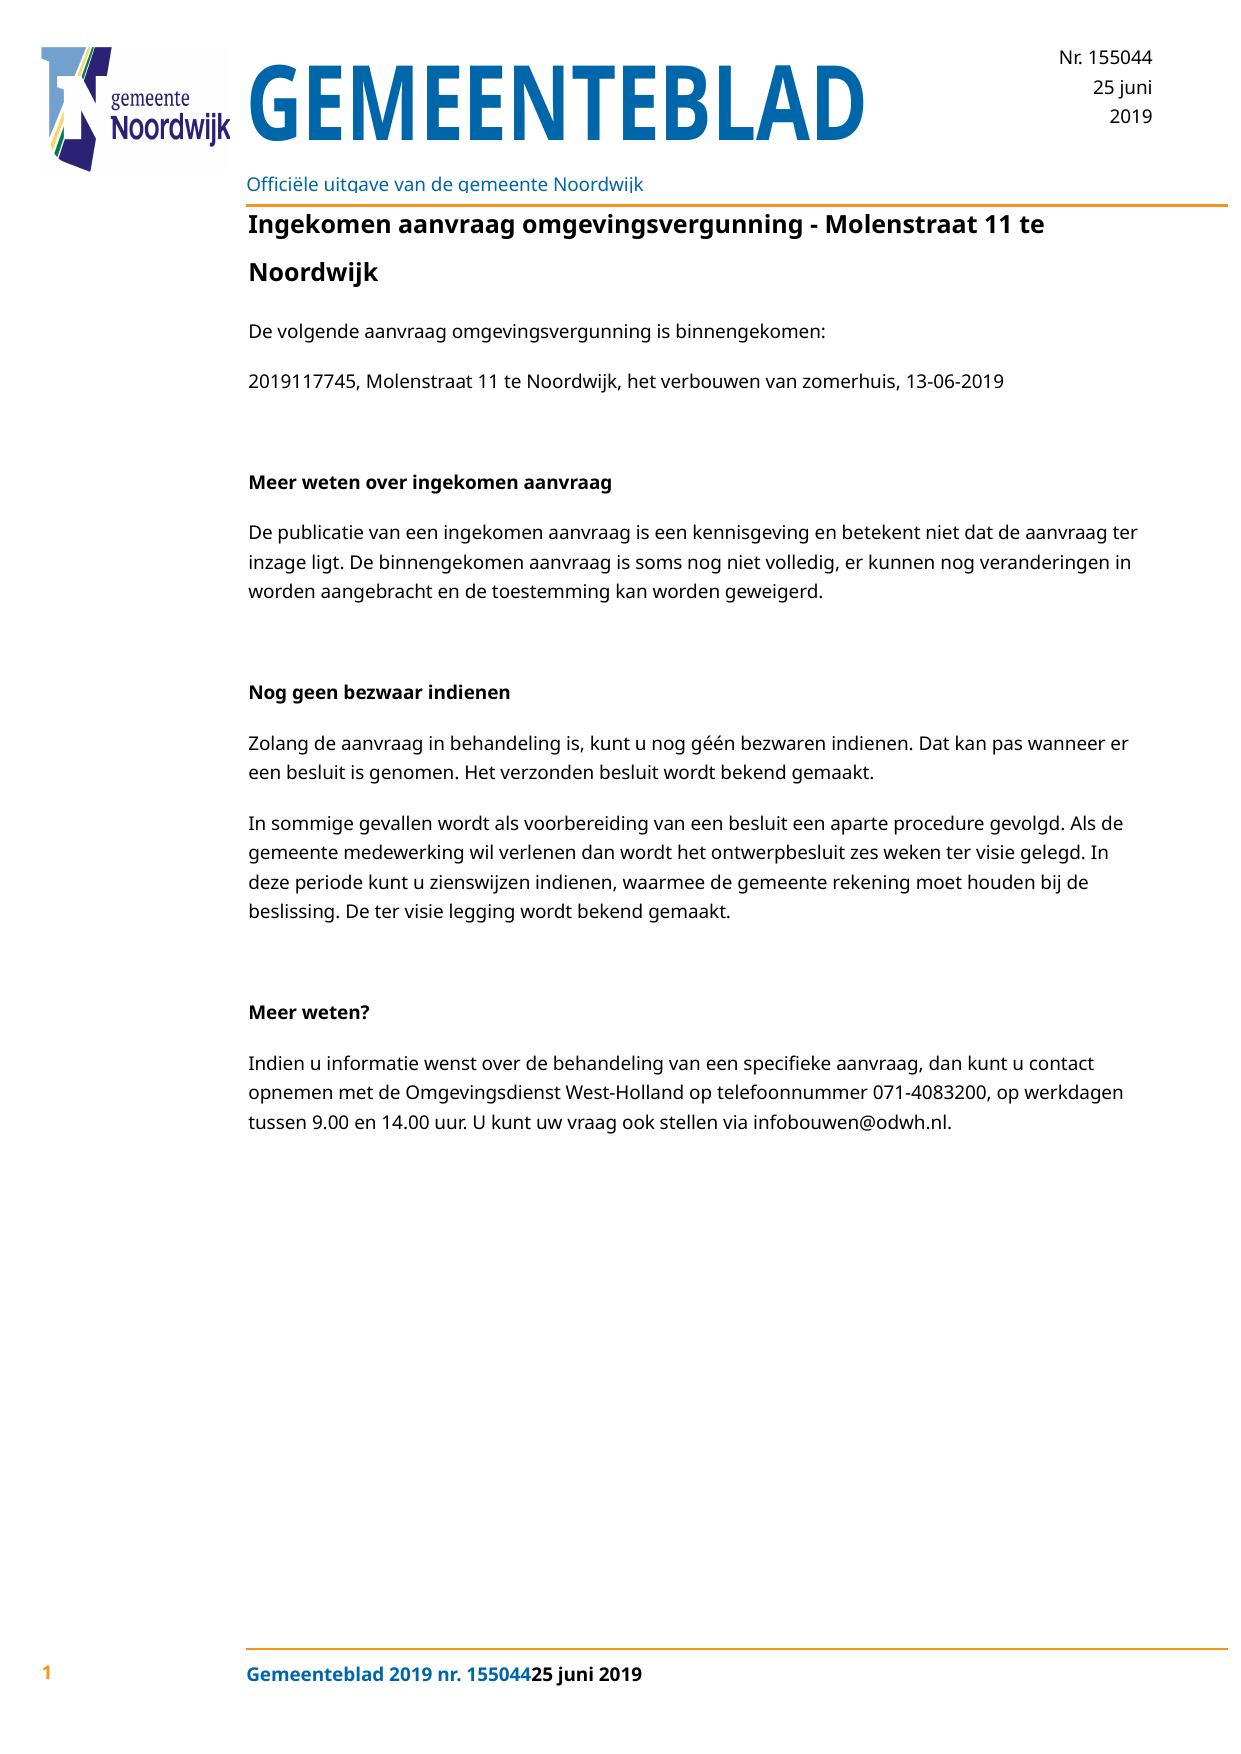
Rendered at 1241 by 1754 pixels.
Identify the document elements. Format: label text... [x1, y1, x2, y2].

text Zolang de aanvraag in behandeling is, kunt u nog géén bezwaren indienen. Dat kan pas wanneer er een besluit is genomen. Het verzonden besluit wordt bekend gemaakt. [248, 730, 1152, 785]
text Meer weten over ingekomen aanvraag [248, 469, 1152, 495]
text Ingekomen aanvraag omgevingsvergunning - Molenstraat 11 te Noordwijk [248, 207, 1152, 288]
text Meer weten? [248, 999, 1152, 1025]
picture [41, 47, 231, 172]
text De volgende aanvraag omgevingsvergunning is binnengekomen: [248, 318, 1152, 344]
text 2019117745, Molenstraat 11 te Noordwijk, het verbouwen van zomerhuis, 13-06-2019 [248, 368, 1152, 394]
text De publicatie van een ingekomen aanvraag is een kennisgeving en betekent niet dat de aanvraag ter inzage ligt. De binnengekomen aanvraag is soms nog niet volledig, er kunnen nog veranderingen in worden aangebracht en de toestemming kan worden geweigerd. [248, 519, 1152, 604]
text In sommige gevallen wordt als voorbereiding van een besluit een aparte procedure gevolgd. Als de gemeente medewerking wil verlenen dan wordt het ontwerpbesluit zes weken ter visie gelegd. In deze periode kunt u zienswijzen indienen, waarmee de gemeente rekening moet houden bij de beslissing. De ter visie legging wordt bekend gemaakt. [248, 810, 1152, 924]
text Nog geen bezwaar indienen [248, 679, 1152, 705]
text Indien u informatie wenst over de behandeling van een specifieke aanvraag, dan kunt u contact opnemen met de Omgevingsdienst West-Holland op telefoonnummer 071-4083200, op werkdagen tussen 9.00 en 14.00 uur. U kunt uw vraag ook stellen via infobouwen@odwh.nl. [248, 1050, 1152, 1135]
